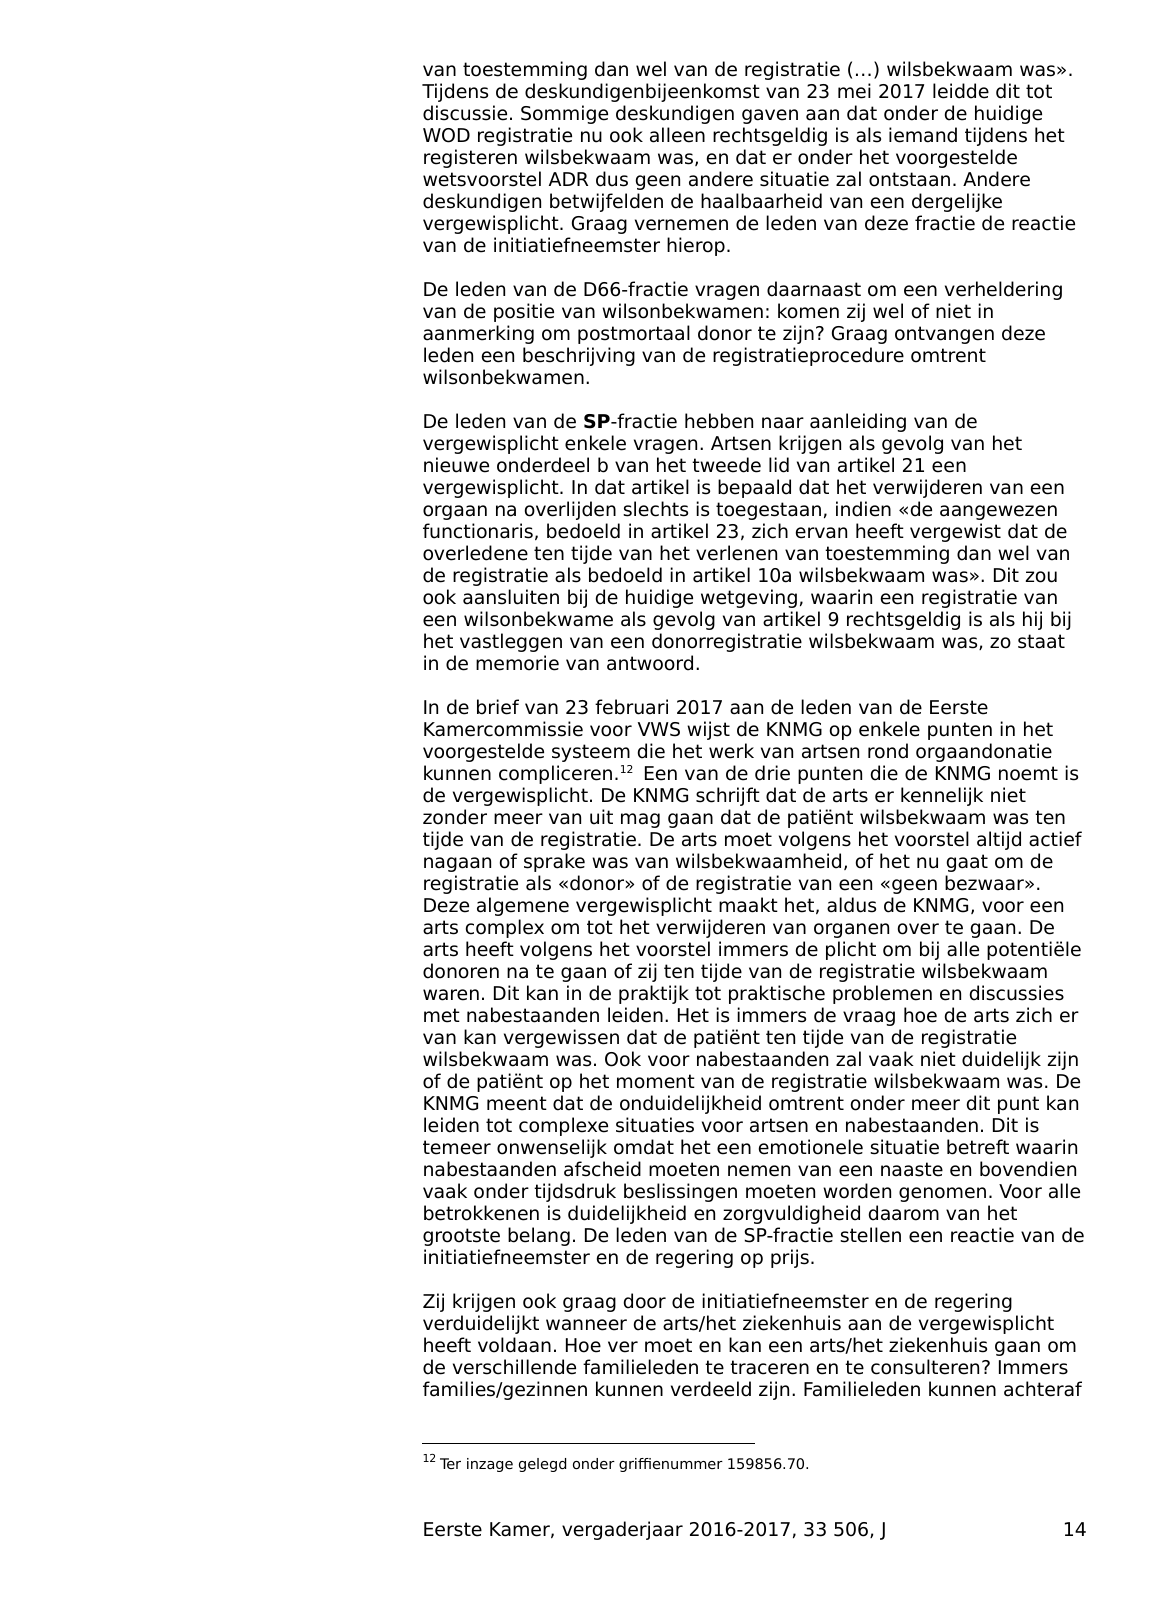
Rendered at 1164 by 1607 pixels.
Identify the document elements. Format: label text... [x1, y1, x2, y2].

text Zij krijgen ook graag door de initiatiefneemster en de regering verduidelijkt wanneer de arts/het ziekenhuis aan de vergewisplicht heeft voldaan. Hoe ver moet en kan een arts/het ziekenhuis gaan om de verschillende familieleden te traceren en te consulteren? Immers families/gezinnen kunnen verdeeld zijn. Familieleden kunnen achteraf [422, 1291, 1087, 1401]
text De leden van de D66-fractie vragen daarnaast om een verheldering van de positie van wilsonbekwamen: komen zij wel of niet in aanmerking om postmortaal donor te zijn? Graag ontvangen deze leden een beschrijving van de registratieprocedure omtrent wilsonbekwamen. [422, 279, 1087, 389]
text De leden van de SP-fractie hebben naar aanleiding van de vergewisplicht enkele vragen. Artsen krijgen als gevolg van het nieuwe onderdeel b van het tweede lid van artikel 21 een vergewisplicht. In dat artikel is bepaald dat het verwijderen van een orgaan na overlijden slechts is toegestaan, indien «de aangewezen functionaris, bedoeld in artikel 23, zich ervan heeft vergewist dat de overledene ten tijde van het verlenen van toestemming dan wel van de registratie als bedoeld in artikel 10a wilsbekwaam was». Dit zou ook aansluiten bij de huidige wetgeving, waarin een registratie van een wilsonbekwame als gevolg van artikel 9 rechtsgeldig is als hij bij het vastleggen van een donorregistratie wilsbekwaam was, zo staat in de memorie van antwoord. [422, 411, 1087, 675]
text Ter inzage gelegd onder griffienummer 159856.70. [422, 1452, 1087, 1474]
text In de brief van 23 februari 2017 aan de leden van de Eerste Kamercommissie voor VWS wijst de KNMG op enkele punten in het voorgestelde systeem die het werk van artsen rond orgaandonatie kunnen compliceren. Een van de drie punten die de KNMG noemt is de vergewisplicht. De KNMG schrijft dat de arts er kennelijk niet zonder meer van uit mag gaan dat de patiënt wilsbekwaam was ten tijde van de registratie. De arts moet volgens het voorstel altijd actief nagaan of sprake was van wilsbekwaamheid, of het nu gaat om de registratie als «donor» of de registratie van een «geen bezwaar». Deze algemene vergewisplicht maakt het, aldus de KNMG, voor een arts complex om tot het verwijderen van organen over te gaan. De arts heeft volgens het voorstel immers de plicht om bij alle potentiële donoren na te gaan of zij ten tijde van de registratie wilsbekwaam waren. Dit kan in de praktijk tot praktische problemen en discussies met nabestaanden leiden. Het is immers de vraag hoe de arts zich er van kan vergewissen dat de patiënt ten tijde van de registratie wilsbekwaam was. Ook voor nabestaanden zal vaak niet duidelijk zijn of de patiënt op het moment van de registratie wilsbekwaam was. De KNMG meent dat de onduidelijkheid omtrent onder meer dit punt kan leiden tot complexe situaties voor artsen en nabestaanden. Dit is temeer onwenselijk omdat het een emotionele situatie betreft waarin nabestaanden afscheid moeten nemen van een naaste en bovendien vaak onder tijdsdruk beslissingen moeten worden genomen. Voor alle betrokkenen is duidelijkheid en zorgvuldigheid daarom van het grootste belang. De leden van de SP-fractie stellen een reactie van de initiatiefneemster en de regering op prijs. [422, 697, 1087, 1268]
text van toestemming dan wel van de registratie (…) wilsbekwaam was». Tijdens de deskundigenbijeenkomst van 23 mei 2017 leidde dit tot discussie. Sommige deskundigen gaven aan dat onder de huidige WOD registratie nu ook alleen rechtsgeldig is als iemand tijdens het registeren wilsbekwaam was, en dat er onder het voorgestelde wetsvoorstel ADR dus geen andere situatie zal ontstaan. Andere deskundigen betwijfelden de haalbaarheid van een dergelijke vergewisplicht. Graag vernemen de leden van deze fractie de reactie van de initiatiefneemster hierop. [422, 59, 1087, 257]
